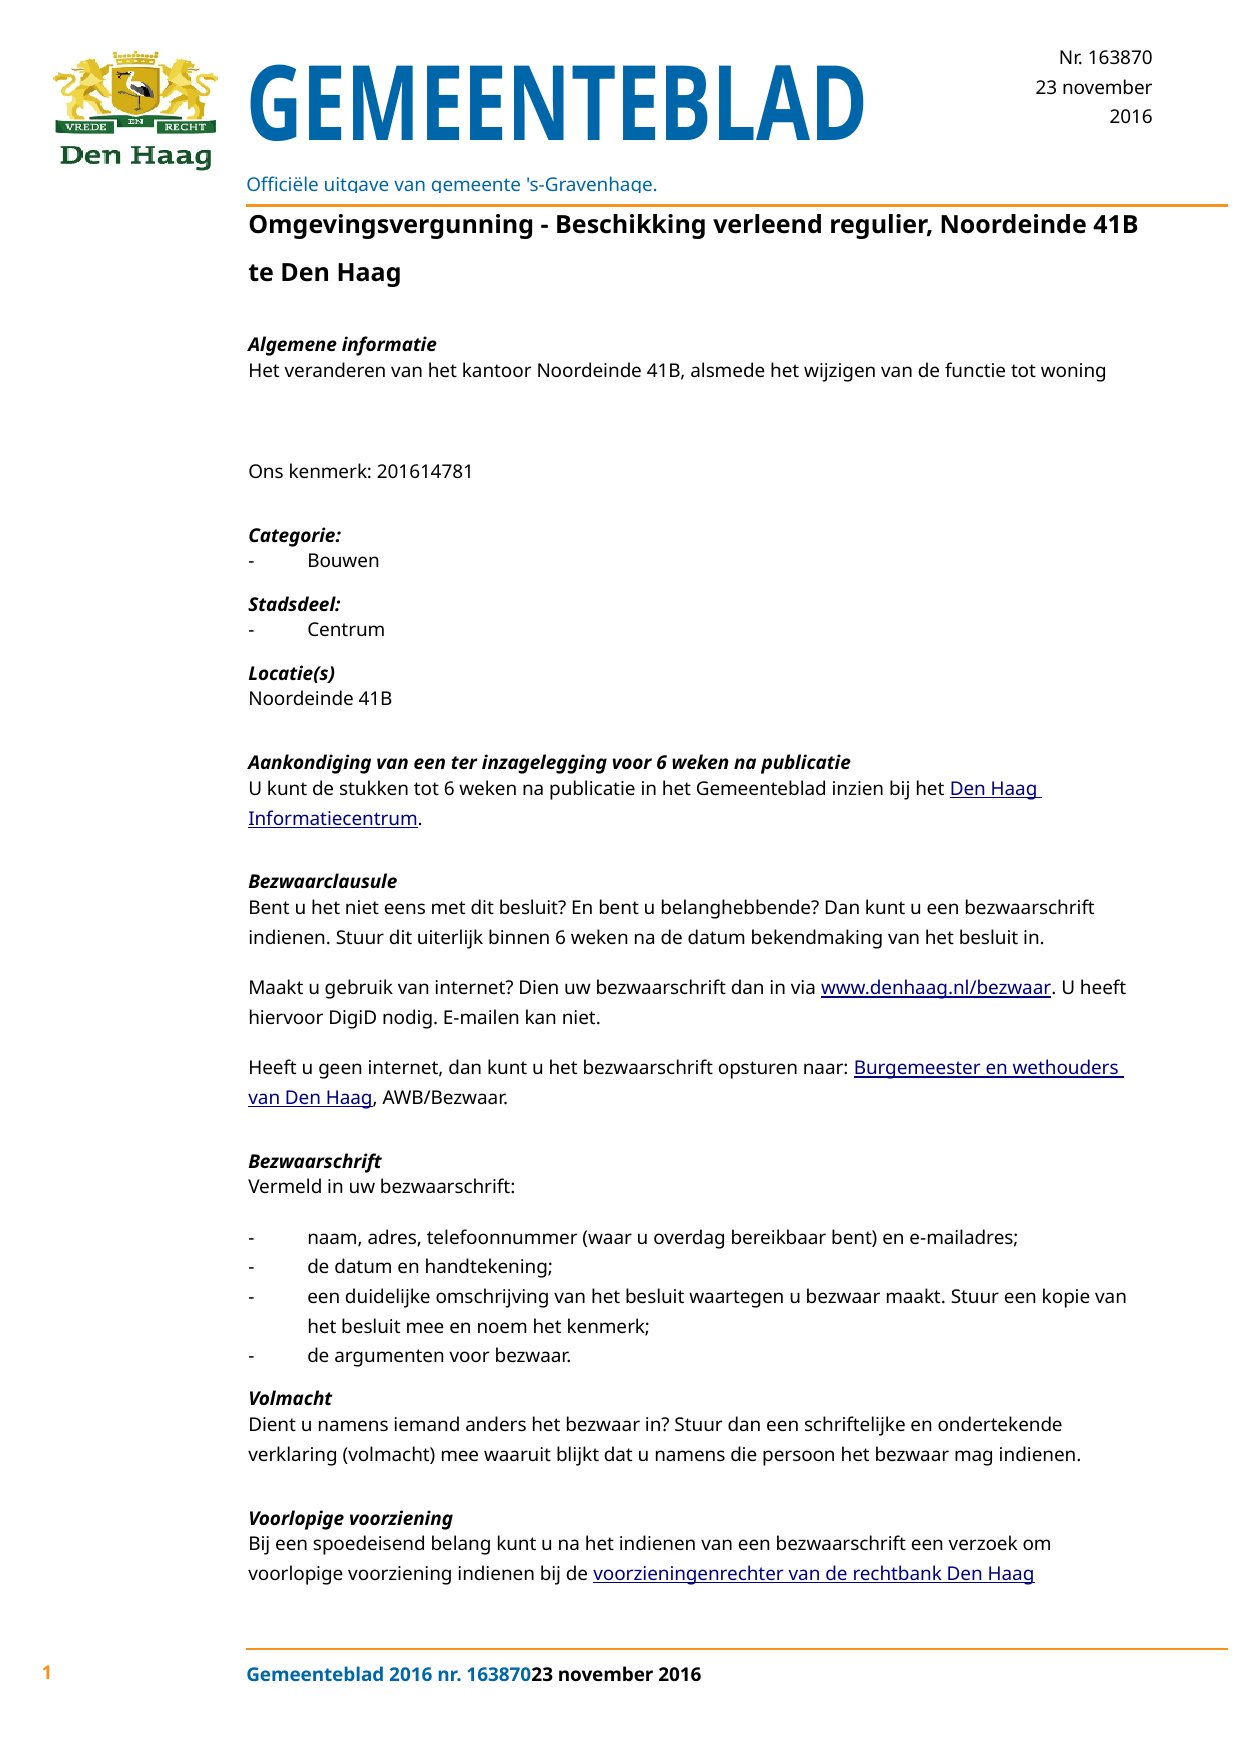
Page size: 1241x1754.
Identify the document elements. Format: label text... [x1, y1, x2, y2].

text Locatie(s) [248, 660, 1152, 685]
text Noordeinde 41B [248, 685, 1152, 711]
text Categorie: [248, 522, 1152, 548]
text Bent u het niet eens met dit besluit? En bent u belanghebbende? Dan kunt u een bezwaarschrift indienen. Stuur dit uiterlijk binnen 6 weken na de datum bekendmaking van het besluit in. [248, 894, 1152, 950]
text Bezwaarclausule [248, 869, 1152, 894]
text Ons kenmerk: 201614781 [248, 458, 1152, 484]
text U kunt de stukken tot 6 weken na publicatie in het Gemeenteblad inzien bij het Den Haag Informatiecentrum. [248, 775, 1152, 830]
text Vermeld in uw bezwaarschrift: [248, 1174, 1152, 1199]
list Centrum [248, 617, 1152, 642]
text Bezwaarschrift [248, 1148, 1152, 1174]
text Aankondiging van een ter inzagelegging voor 6 weken na publicatie [248, 749, 1152, 775]
list naam, adres, telefoonnummer (waar u overdag bereikbaar bent) en e-mailadres; [248, 1224, 1152, 1250]
list Bouwen [248, 548, 1152, 573]
list een duidelijke omschrijving van het besluit waartegen u bezwaar maakt. Stuur een kopie van het besluit mee en noem het kenmerk; [248, 1283, 1152, 1338]
text Bij een spoedeisend belang kunt u na het indienen van een bezwaarschrift een verzoek om voorlopige voorziening indienen bij de voorzieningenrechter van de rechtbank Den Haag [248, 1531, 1152, 1586]
list de argumenten voor bezwaar. [248, 1342, 1152, 1368]
text Omgevingsvergunning - Beschikking verleend regulier, Noordeinde 41B te Den Haag [248, 207, 1152, 288]
list de datum en handtekening; [248, 1254, 1152, 1279]
text Dient u namens iemand anders het bezwaar in? Stuur dan een schriftelijke en ondertekende verklaring (volmacht) mee waaruit blijkt dat u namens die persoon het bezwaar mag indienen. [248, 1411, 1152, 1467]
text Stadsdeel: [248, 591, 1152, 617]
text Maakt u gebruik van internet? Dien uw bezwaarschrift dan in via www.denhaag.nl/bezwaar. U heeft hiervoor DigiD nodig. E-mailen kan niet. [248, 974, 1152, 1030]
text Algemene informatie [248, 331, 1152, 357]
text Heeft u geen internet, dan kunt u het bezwaarschrift opsturen naar: Burgemeester en wethouders van Den Haag, AWB/Bezwaar. [248, 1054, 1152, 1110]
text Het veranderen van het kantoor Noordeinde 41B, alsmede het wijzigen van de functie tot woning [248, 357, 1152, 383]
picture [41, 47, 231, 172]
text Voorlopige voorziening [248, 1505, 1152, 1531]
text Volmacht [248, 1386, 1152, 1411]
